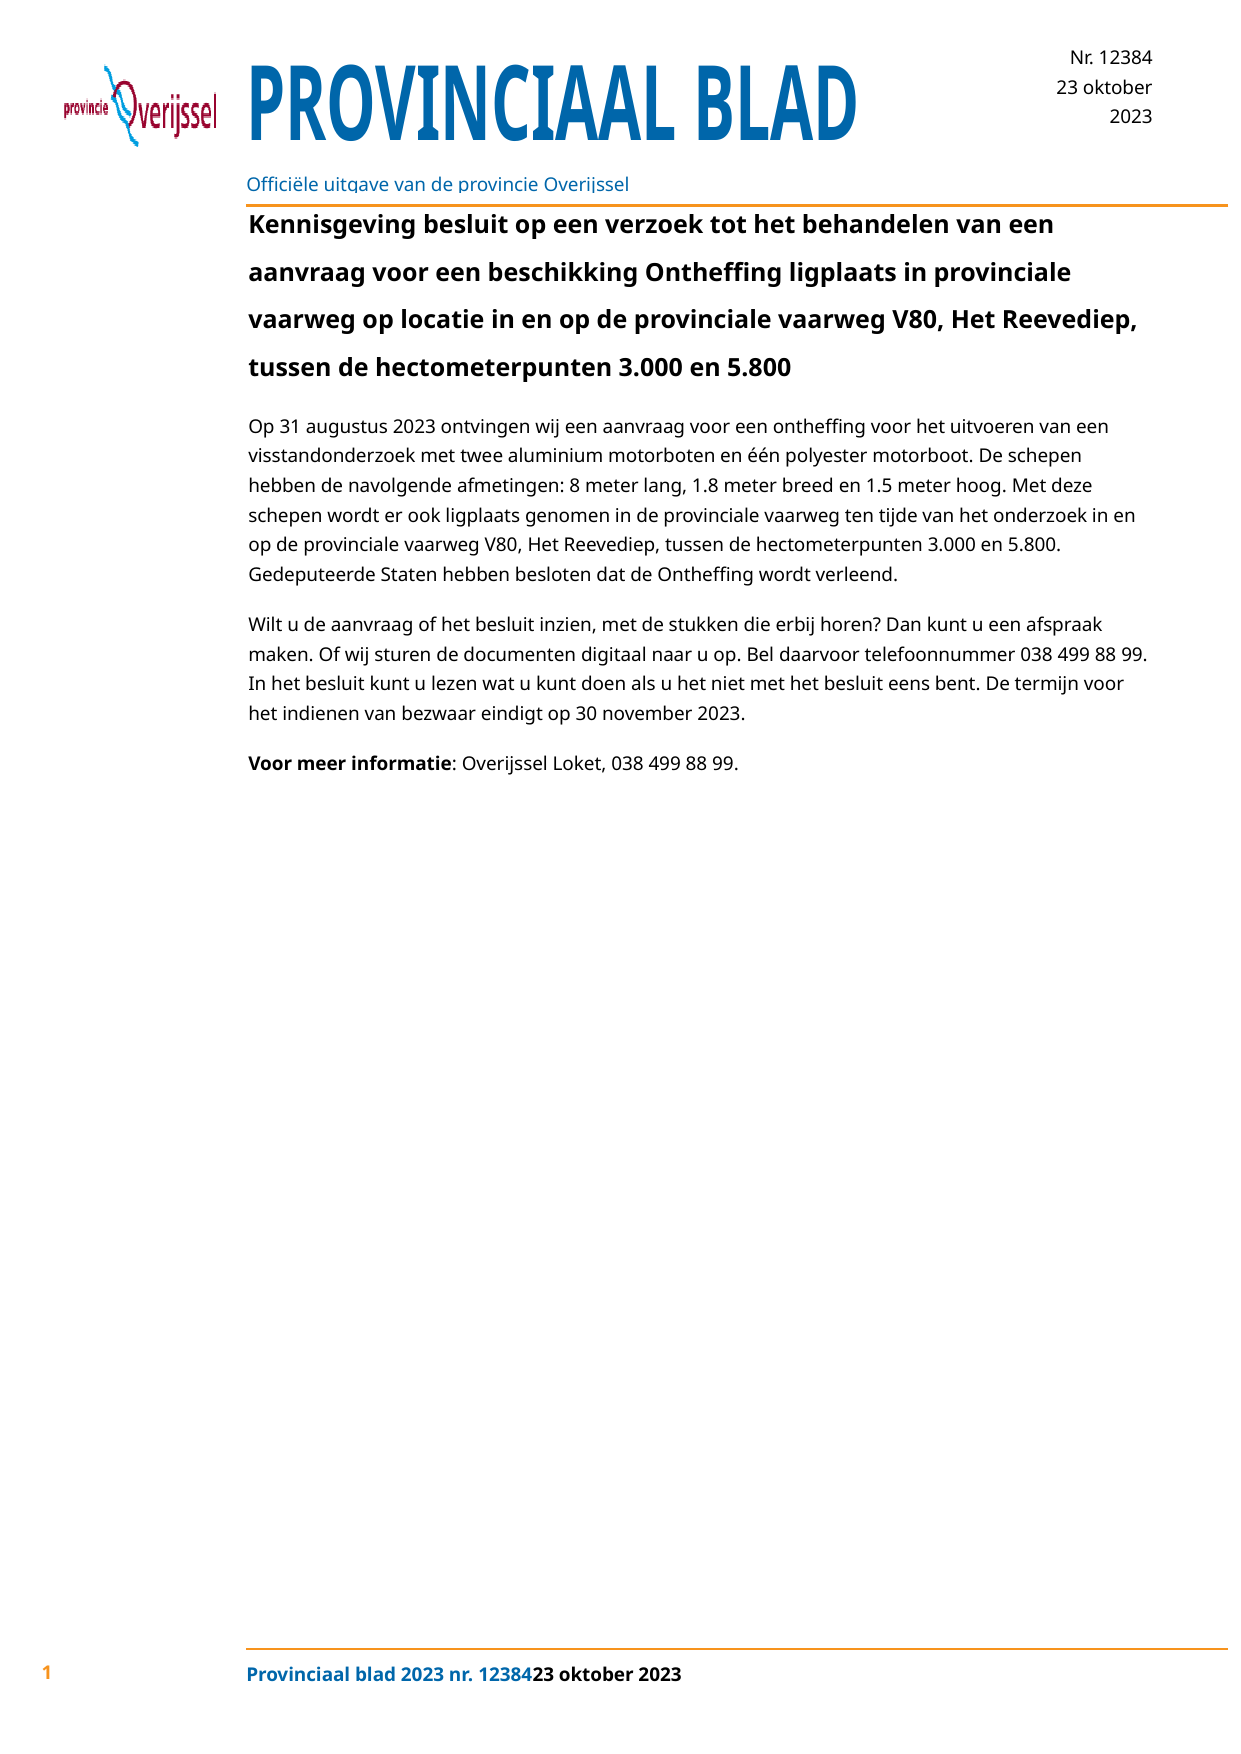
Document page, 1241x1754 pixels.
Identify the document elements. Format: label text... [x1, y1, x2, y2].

text Kennisgeving besluit op een verzoek tot het behandelen van een aanvraag voor een beschikking Ontheffing ligplaats in provinciale vaarweg op locatie in en op de provinciale vaarweg V80, Het Reevediep, tussen de hectometerpunten 3.000 en 5.800 [248, 207, 1152, 384]
text Op 31 augustus 2023 ontvingen wij een aanvraag voor een ontheffing voor het uitvoeren van een visstandonderzoek met twee aluminium motorboten en één polyester motorboot. De schepen hebben de navolgende afmetingen: 8 meter lang, 1.8 meter breed en 1.5 meter hoog. Met deze schepen wordt er ook ligplaats genomen in de provinciale vaarweg ten tijde van het onderzoek in en op de provinciale vaarweg V80, Het Reevediep, tussen de hectometerpunten 3.000 en 5.800. Gedeputeerde Staten hebben besloten dat de Ontheffing wordt verleend. [248, 413, 1152, 587]
text Wilt u de aanvraag of het besluit inzien, met de stukken die erbij horen? Dan kunt u een afspraak maken. Of wij sturen de documenten digitaal naar u op. Bel daarvoor telefoonnummer 038 499 88 99. In het besluit kunt u lezen wat u kunt doen als u het niet met het besluit eens bent. De termijn voor het indienen van bezwaar eindigt op 30 november 2023. [248, 611, 1152, 726]
picture [41, 47, 231, 172]
text Voor meer informatie: Overijssel Loket, 038 499 88 99. [248, 751, 1152, 776]
